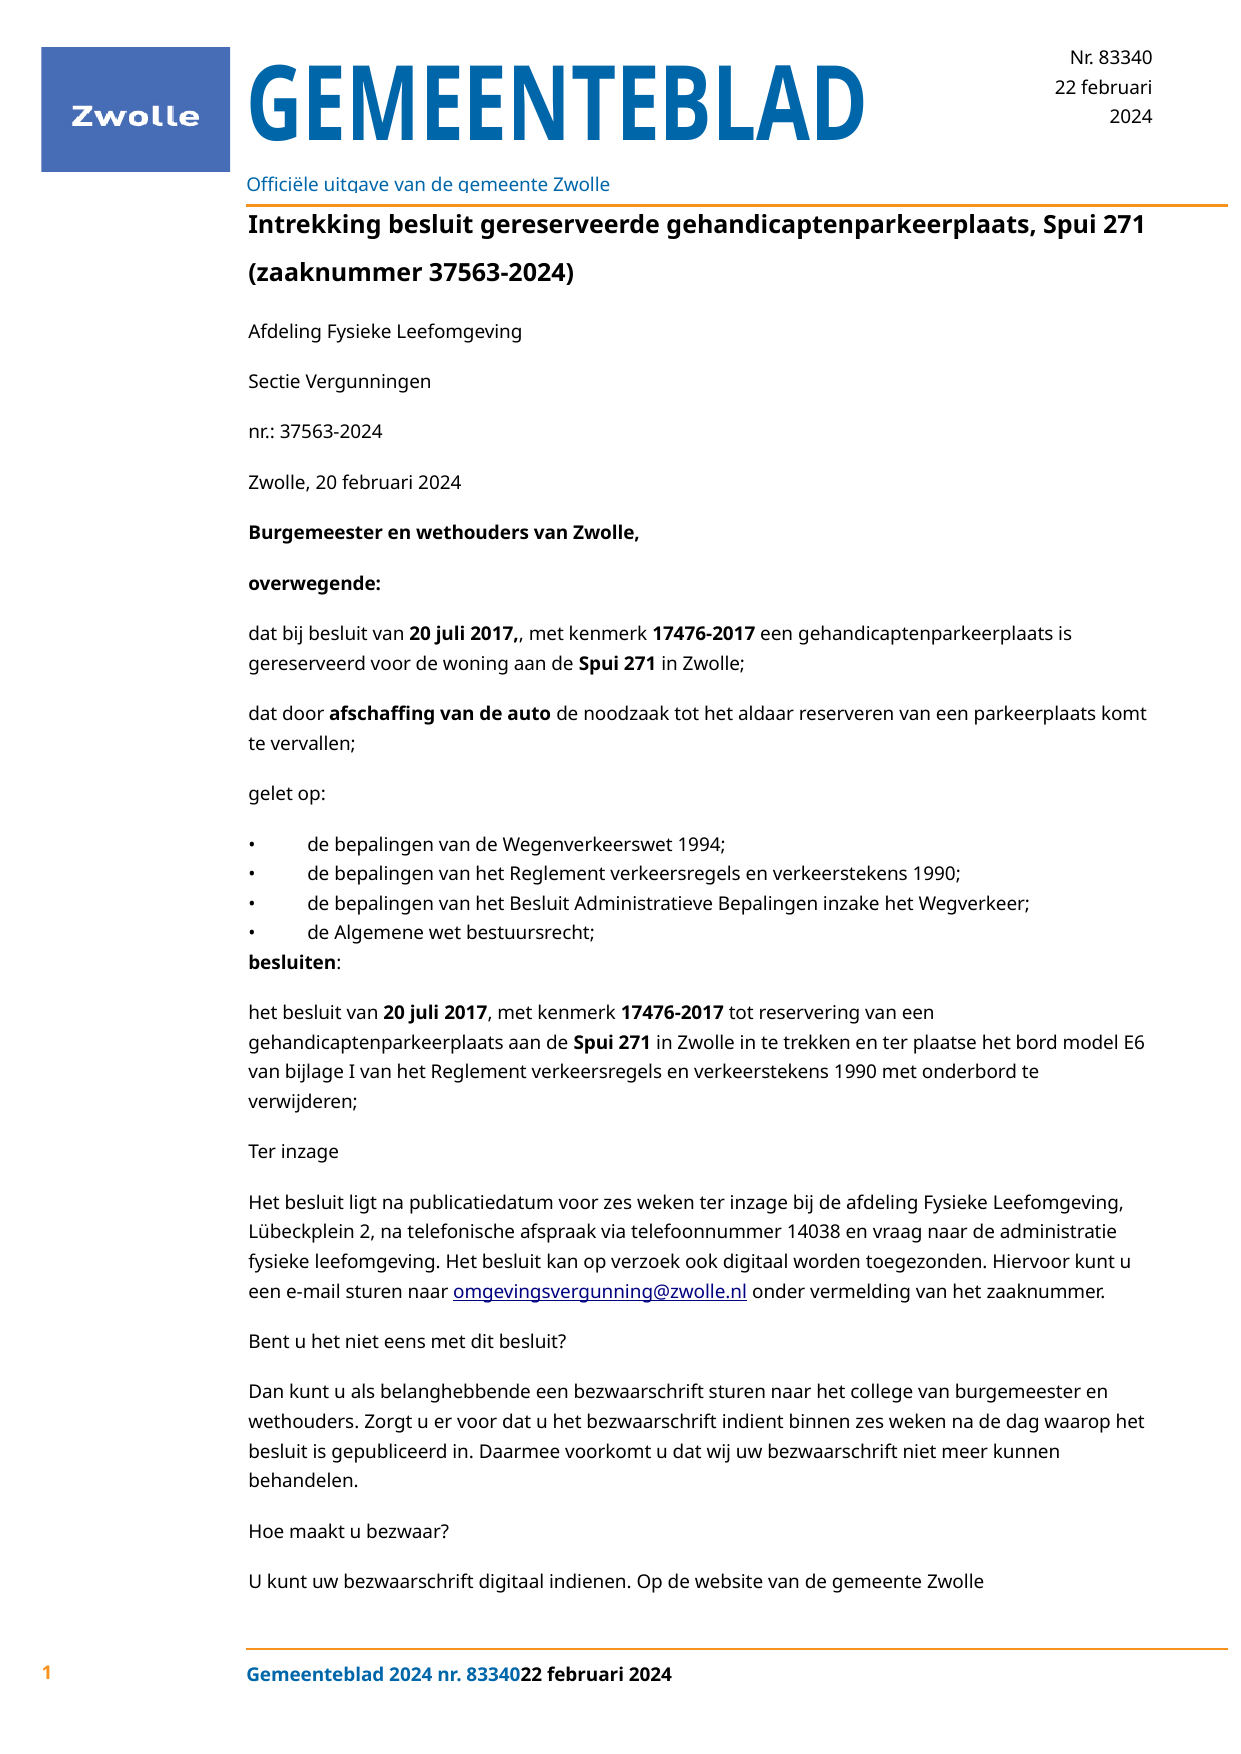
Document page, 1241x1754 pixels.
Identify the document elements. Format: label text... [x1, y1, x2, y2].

text Afdeling Fysieke Leefomgeving [248, 318, 1152, 344]
text Sectie Vergunningen [248, 368, 1152, 394]
text Dan kunt u als belanghebbende een bezwaarschrift sturen naar het college van burgemeester en wethouders. Zorgt u er voor dat u het bezwaarschrift indient binnen zes weken na de dag waarop het besluit is gepubliceerd in. Daarmee voorkomt u dat wij uw bezwaarschrift niet meer kunnen behandelen. [248, 1379, 1152, 1493]
text Zwolle, 20 februari 2024 [248, 469, 1152, 495]
text U kunt uw bezwaarschrift digitaal indienen. Op de website van de gemeente Zwolle [248, 1568, 1152, 1594]
list de Algemene wet bestuursrecht; [248, 919, 1152, 945]
text dat door afschaffing van de auto de noodzaak tot het aldaar reserveren van een parkeerplaats komt te vervallen; [248, 700, 1152, 756]
picture [41, 47, 231, 172]
list de bepalingen van het Besluit Administratieve Bepalingen inzake het Wegverkeer; [248, 890, 1152, 916]
text besluiten: [248, 949, 1152, 975]
text Bent u het niet eens met dit besluit? [248, 1328, 1152, 1354]
text nr.: 37563-2024 [248, 419, 1152, 444]
text gelet op: [248, 780, 1152, 806]
text dat bij besluit van 20 juli 2017,, met kenmerk 17476-2017 een gehandicaptenparkeerplaats is gereserveerd voor de woning aan de Spui 271 in Zwolle; [248, 620, 1152, 676]
text Burgemeester en wethouders van Zwolle, [248, 519, 1152, 545]
list de bepalingen van het Reglement verkeersregels en verkeerstekens 1990; [248, 860, 1152, 886]
list de bepalingen van de Wegenverkeerswet 1994; [248, 831, 1152, 857]
text Intrekking besluit gereserveerde gehandicaptenparkeerplaats, Spui 271 (zaaknummer 37563-2024) [248, 207, 1152, 288]
text Hoe maakt u bezwaar? [248, 1518, 1152, 1544]
text het besluit van 20 juli 2017, met kenmerk 17476-2017 tot reservering van een gehandicaptenparkeerplaats aan de Spui 271 in Zwolle in te trekken en ter plaatse het bord model E6 van bijlage I van het Reglement verkeersregels en verkeerstekens 1990 met onderbord te verwijderen; [248, 999, 1152, 1114]
text Ter inzage [248, 1139, 1152, 1164]
text overwegende: [248, 570, 1152, 596]
text Het besluit ligt na publicatiedatum voor zes weken ter inzage bij de afdeling Fysieke Leefomgeving, Lübeckplein 2, na telefonische afspraak via telefoonnummer 14038 en vraag naar de administratie fysieke leefomgeving. Het besluit kan op verzoek ook digitaal worden toegezonden. Hiervoor kunt u een e-mail sturen naar omgevingsvergunning@zwolle.nl onder vermelding van het zaaknummer. [248, 1189, 1152, 1304]
